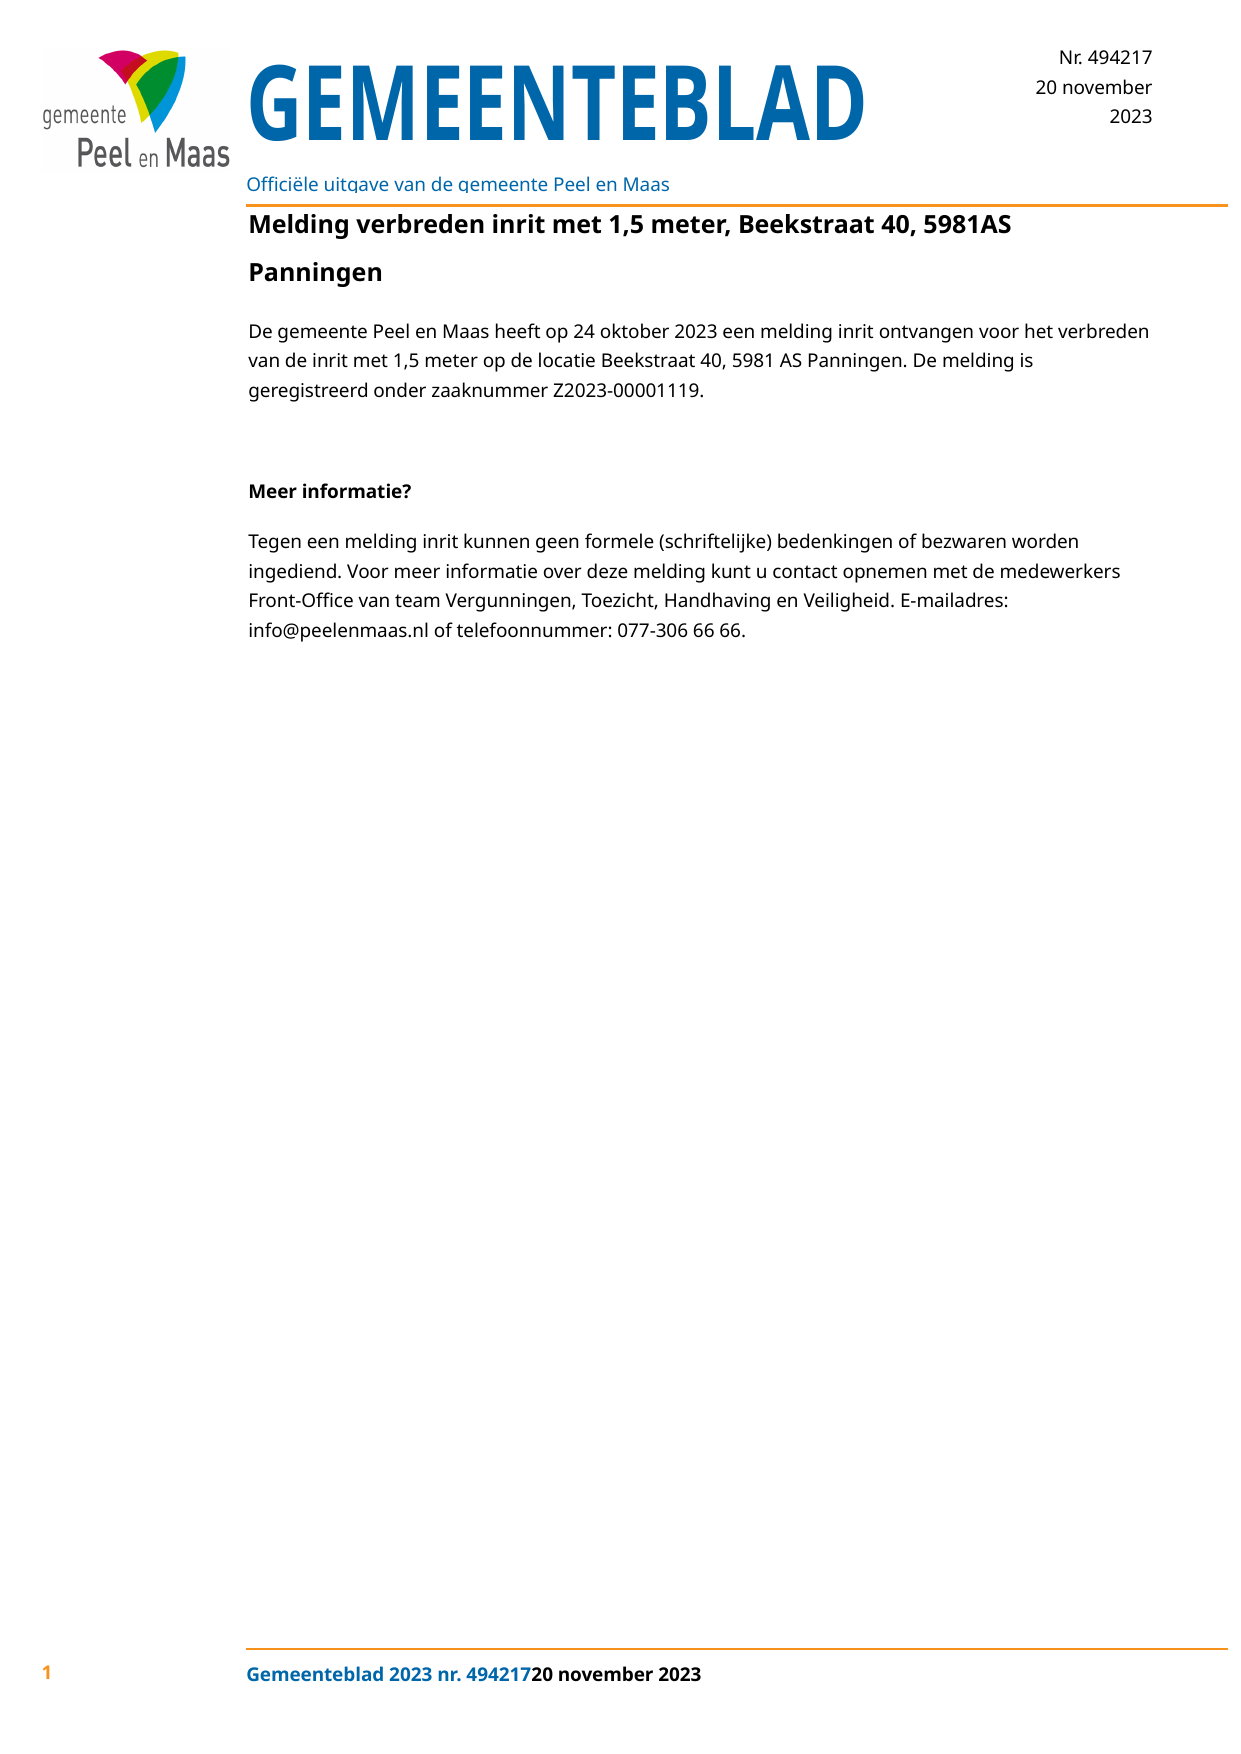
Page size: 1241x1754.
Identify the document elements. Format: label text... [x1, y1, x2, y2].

picture [41, 47, 231, 172]
text De gemeente Peel en Maas heeft op 24 oktober 2023 een melding inrit ontvangen voor het verbreden van de inrit met 1,5 meter op de locatie Beekstraat 40, 5981 AS Panningen. De melding is geregistreerd onder zaaknummer Z2023-00001119. [248, 318, 1152, 403]
text Meer informatie? [248, 478, 1152, 504]
text Tegen een melding inrit kunnen geen formele (schriftelijke) bedenkingen of bezwaren worden ingediend. Voor meer informatie over deze melding kunt u contact opnemen met de medewerkers Front-Office van team Vergunningen, Toezicht, Handhaving en Veiligheid. E-mailadres: info@peelenmaas.nl of telefoonnummer: 077-306 66 66. [248, 528, 1152, 643]
text Melding verbreden inrit met 1,5 meter, Beekstraat 40, 5981AS Panningen [248, 207, 1152, 288]
